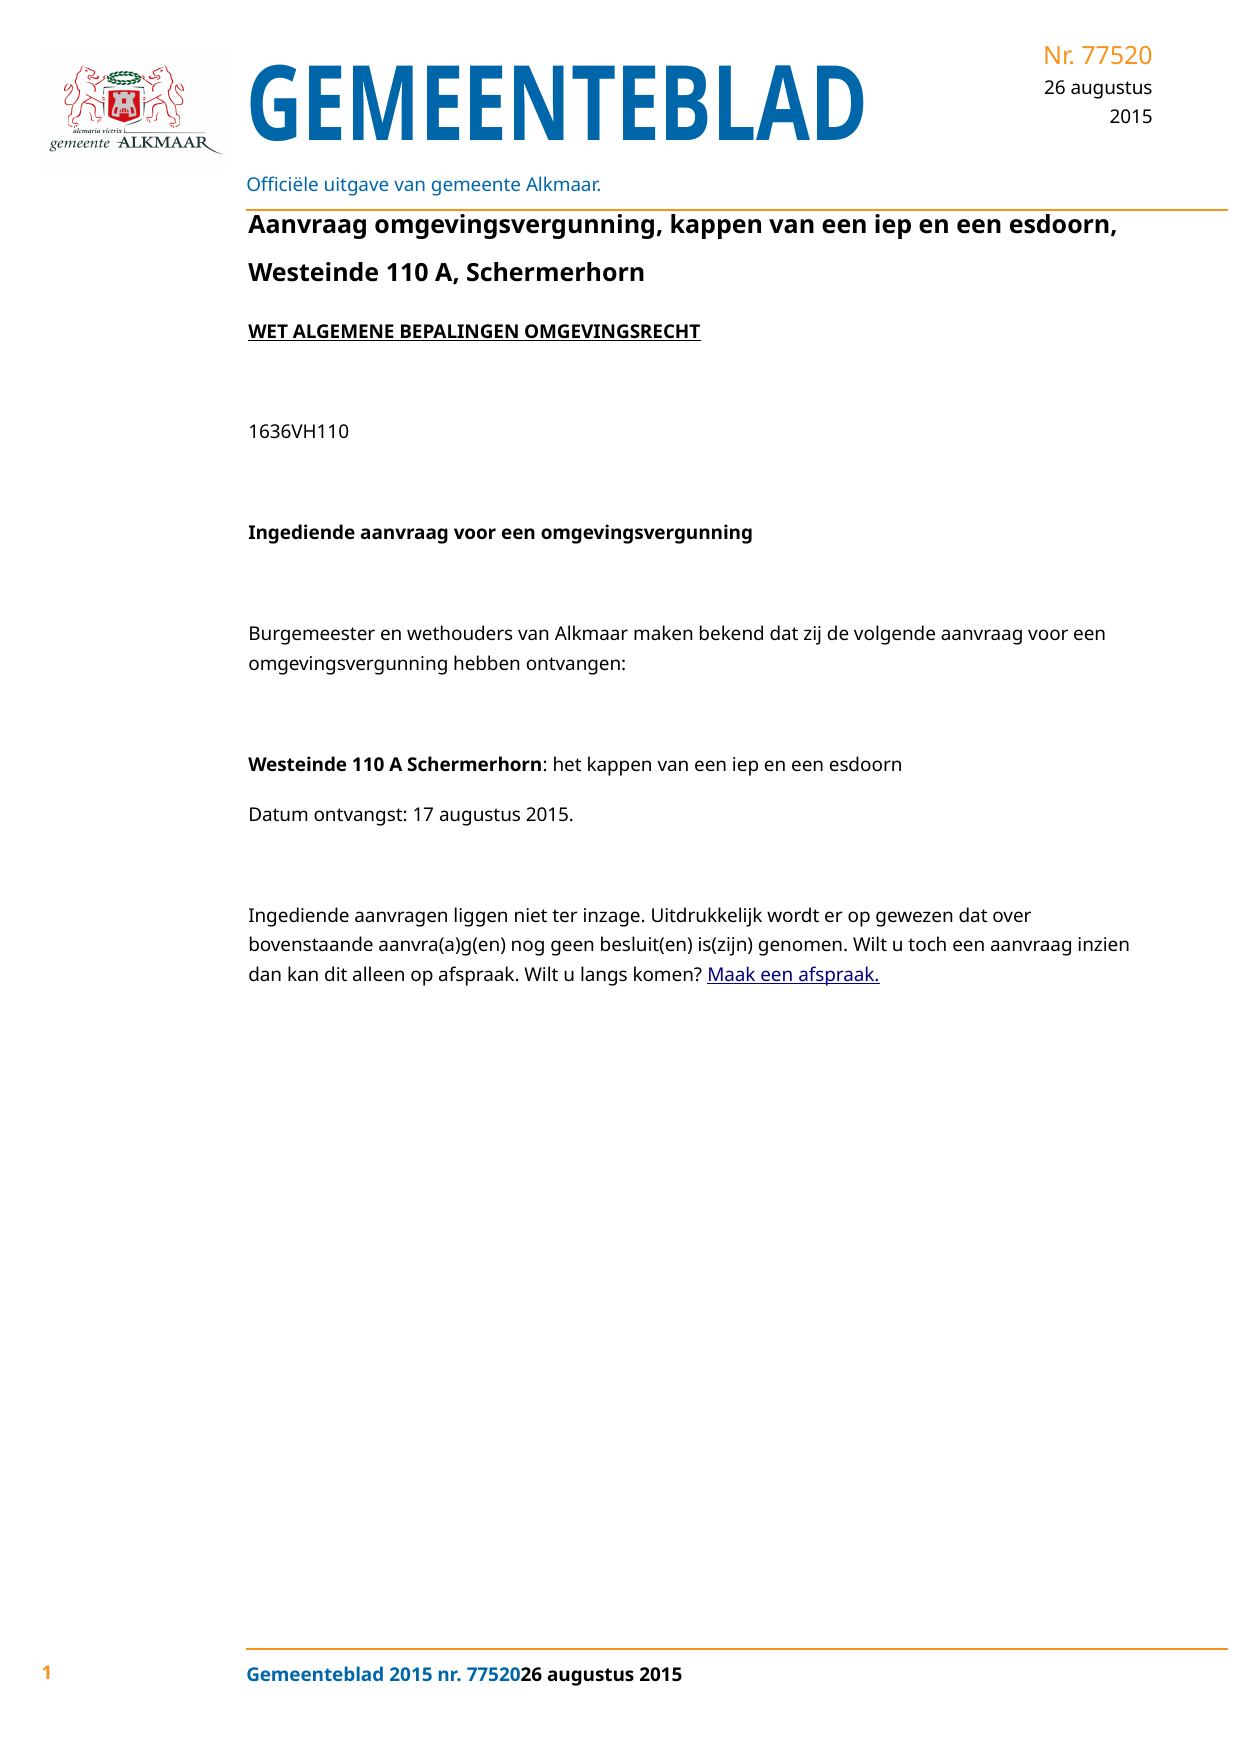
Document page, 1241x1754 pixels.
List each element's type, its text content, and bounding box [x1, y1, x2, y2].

text WET ALGEMENE BEPALINGEN OMGEVINGSRECHT [248, 318, 1152, 344]
text 1636VH110 [248, 419, 1152, 444]
picture [41, 47, 231, 172]
text Aanvraag omgevingsvergunning, kappen van een iep en een esdoorn, Westeinde 110 A, Schermerhorn [248, 211, 1152, 288]
text Ingediende aanvragen liggen niet ter inzage. Uitdrukkelijk wordt er op gewezen dat over bovenstaande aanvra(a)g(en) nog geen besluit(en) is(zijn) genomen. Wilt u toch een aanvraag inzien dan kan dit alleen op afspraak. Wilt u langs komen? Maak een afspraak. [248, 902, 1152, 987]
text Burgemeester en wethouders van Alkmaar maken bekend dat zij de volgende aanvraag voor een omgevingsvergunning hebben ontvangen: [248, 620, 1152, 676]
text Ingediende aanvraag voor een omgevingsvergunning [248, 519, 1152, 545]
text Westeinde 110 A Schermerhorn: het kappen van een iep en een esdoorn [248, 751, 1152, 777]
text Datum ontvangst: 17 augustus 2015. [248, 801, 1152, 827]
